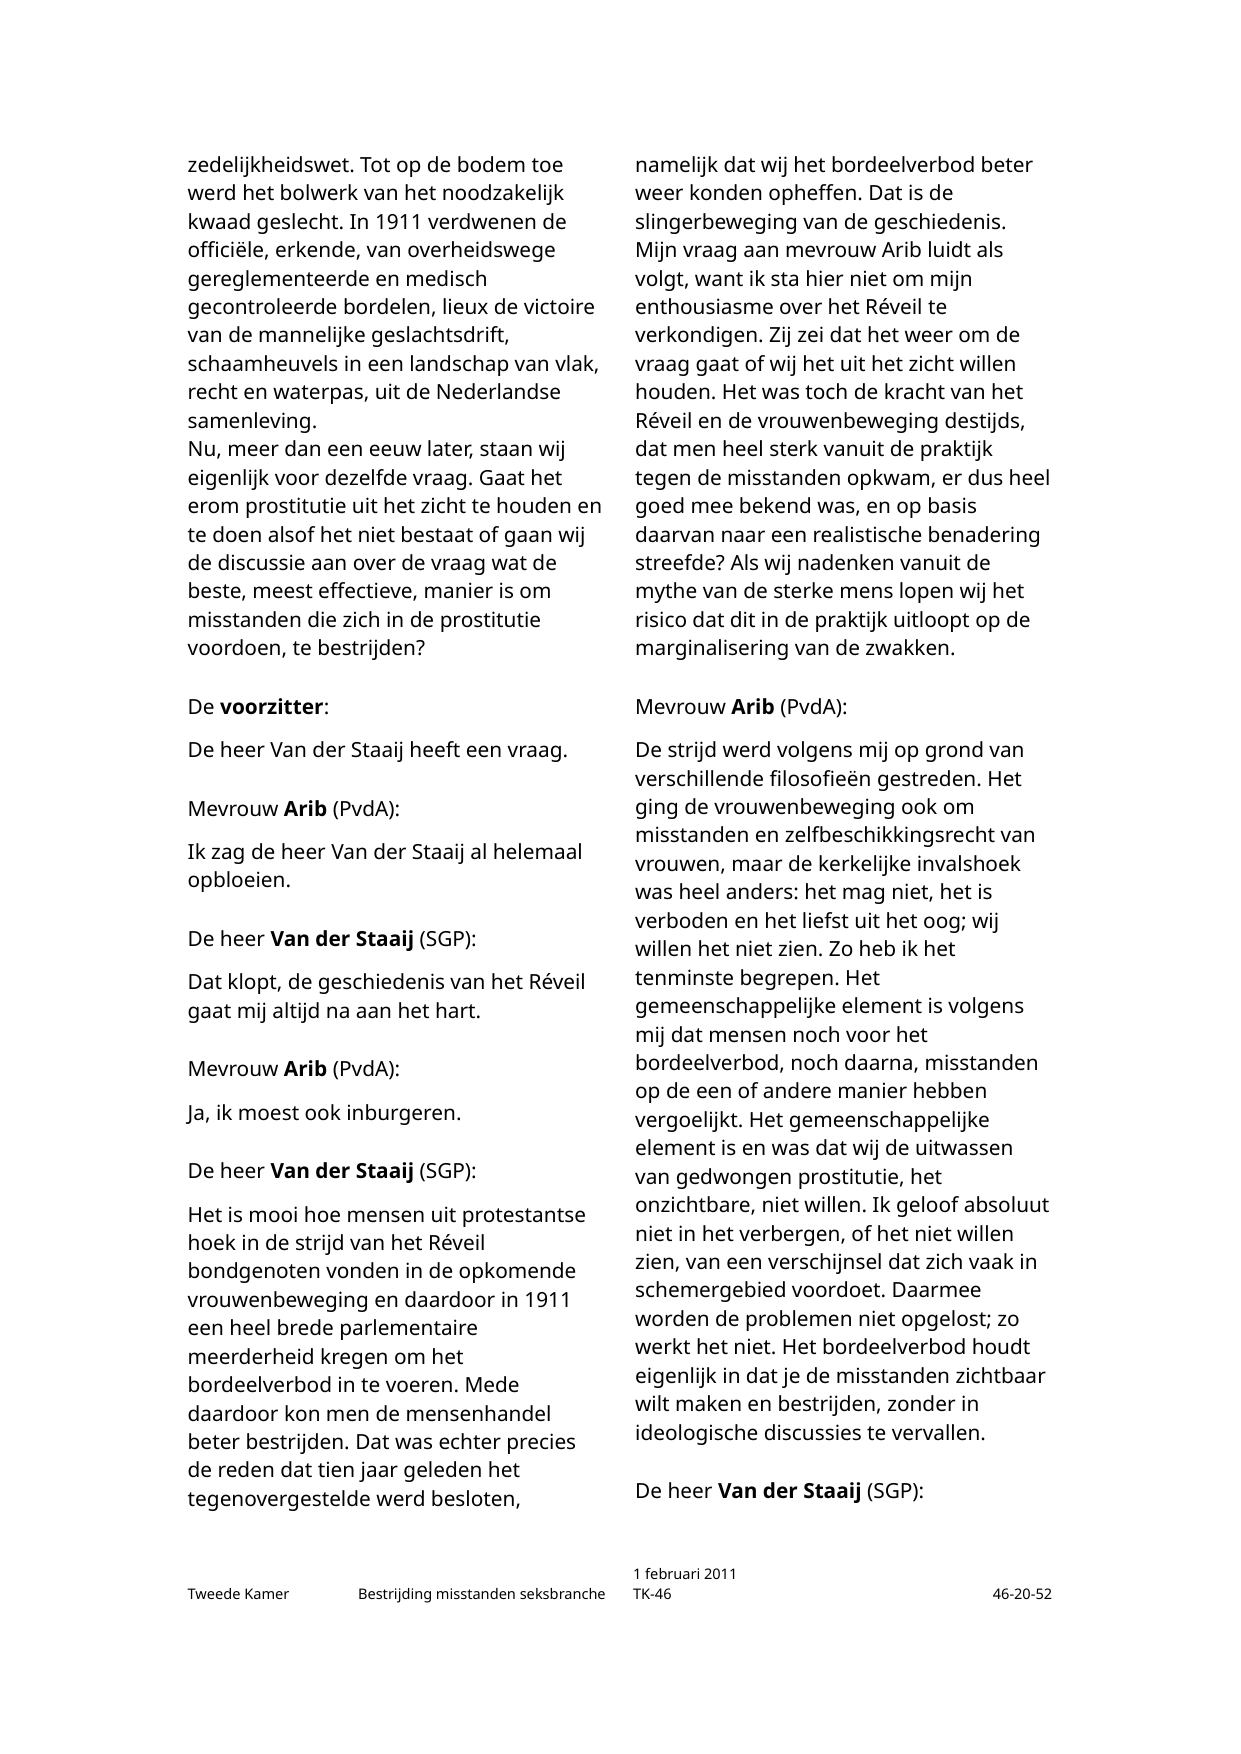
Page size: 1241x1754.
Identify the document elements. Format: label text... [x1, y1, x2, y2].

text De strijd werd volgens mij op grond van verschillende filosofieën gestreden. Het ging de vrouwenbeweging ook om misstanden en zelfbeschikkingsrecht van vrouwen, maar de kerkelijke invalshoek was heel anders: het mag niet, het is verboden en het liefst uit het oog; wij willen het niet zien. Zo heb ik het tenminste begrepen. Het gemeenschappelijke element is volgens mij dat mensen noch voor het bordeelverbod, noch daarna, misstanden op de een of andere manier hebben vergoelijkt. Het gemeenschappelijke element is en was dat wij de uitwassen van gedwongen prostitutie, het onzichtbare, niet willen. Ik geloof absoluut niet in het verbergen, of het niet willen zien, van een verschijnsel dat zich vaak in schemergebied voordoet. Daarmee worden de problemen niet opgelost; zo werkt het niet. Het bordeelverbod houdt eigenlijk in dat je de misstanden zichtbaar wilt maken en bestrijden, zonder in ideologische discussies te vervallen. [635, 735, 1053, 1446]
text De voorzitter: [187, 692, 605, 720]
text Mijn vraag aan mevrouw Arib luidt als volgt, want ik sta hier niet om mijn enthousiasme over het Réveil te verkondigen. Zij zei dat het weer om de vraag gaat of wij het uit het zicht willen houden. Het was toch de kracht van het Réveil en de vrouwenbeweging destijds, dat men heel sterk vanuit de praktijk tegen de misstanden opkwam, er dus heel goed mee bekend was, en op basis daarvan naar een realistische benadering streefde? Als wij nadenken vanuit de mythe van de sterke mens lopen wij het risico dat dit in de praktijk uitloopt op de marginalisering van de zwakken. [635, 235, 1053, 662]
text Nu, meer dan een eeuw later, staan wij eigenlijk voor dezelfde vraag. Gaat het erom prostitutie uit het zicht te houden en te doen alsof het niet bestaat of gaan wij de discussie aan over de vraag wat de beste, meest effectieve, manier is om misstanden die zich in de prostitutie voordoen, te bestrijden? [187, 434, 605, 662]
text Ja, ik moest ook inburgeren. [187, 1098, 605, 1126]
text namelijk dat wij het bordeelverbod beter weer konden opheffen. Dat is de slingerbeweging van de geschiedenis. [635, 150, 1053, 235]
text De heer Van der Staaij heeft een vraag. [187, 735, 605, 764]
text Mevrouw Arib (PvdA): [635, 692, 1053, 720]
text Mevrouw Arib (PvdA): [187, 794, 605, 822]
text zedelijkheidswet. Tot op de bodem toe werd het bolwerk van het noodzakelijk kwaad geslecht. In 1911 verdwenen de officiële, erkende, van overheidswege gereglementeerde en medisch gecontroleerde bordelen, lieux de victoire van de mannelijke geslachtsdrift, schaamheuvels in een landschap van vlak, recht en waterpas, uit de Nederlandse samenleving. [187, 150, 605, 434]
text De heer Van der Staaij (SGP): [187, 924, 605, 952]
text Het is mooi hoe mensen uit protestantse hoek in de strijd van het Réveil bondgenoten vonden in de opkomende vrouwenbeweging en daardoor in 1911 een heel brede parlementaire meerderheid kregen om het bordeelverbod in te voeren. Mede daardoor kon men de mensenhandel beter bestrijden. Dat was echter precies de reden dat tien jaar geleden het tegenovergestelde werd besloten, [187, 1200, 605, 1512]
text Mevrouw Arib (PvdA): [187, 1054, 605, 1083]
text Dat klopt, de geschiedenis van het Réveil gaat mij altijd na aan het hart. [187, 967, 605, 1024]
text Ik zag de heer Van der Staaij al helemaal opbloeien. [187, 837, 605, 894]
text De heer Van der Staaij (SGP): [635, 1476, 1053, 1505]
text De heer Van der Staaij (SGP): [187, 1156, 605, 1185]
